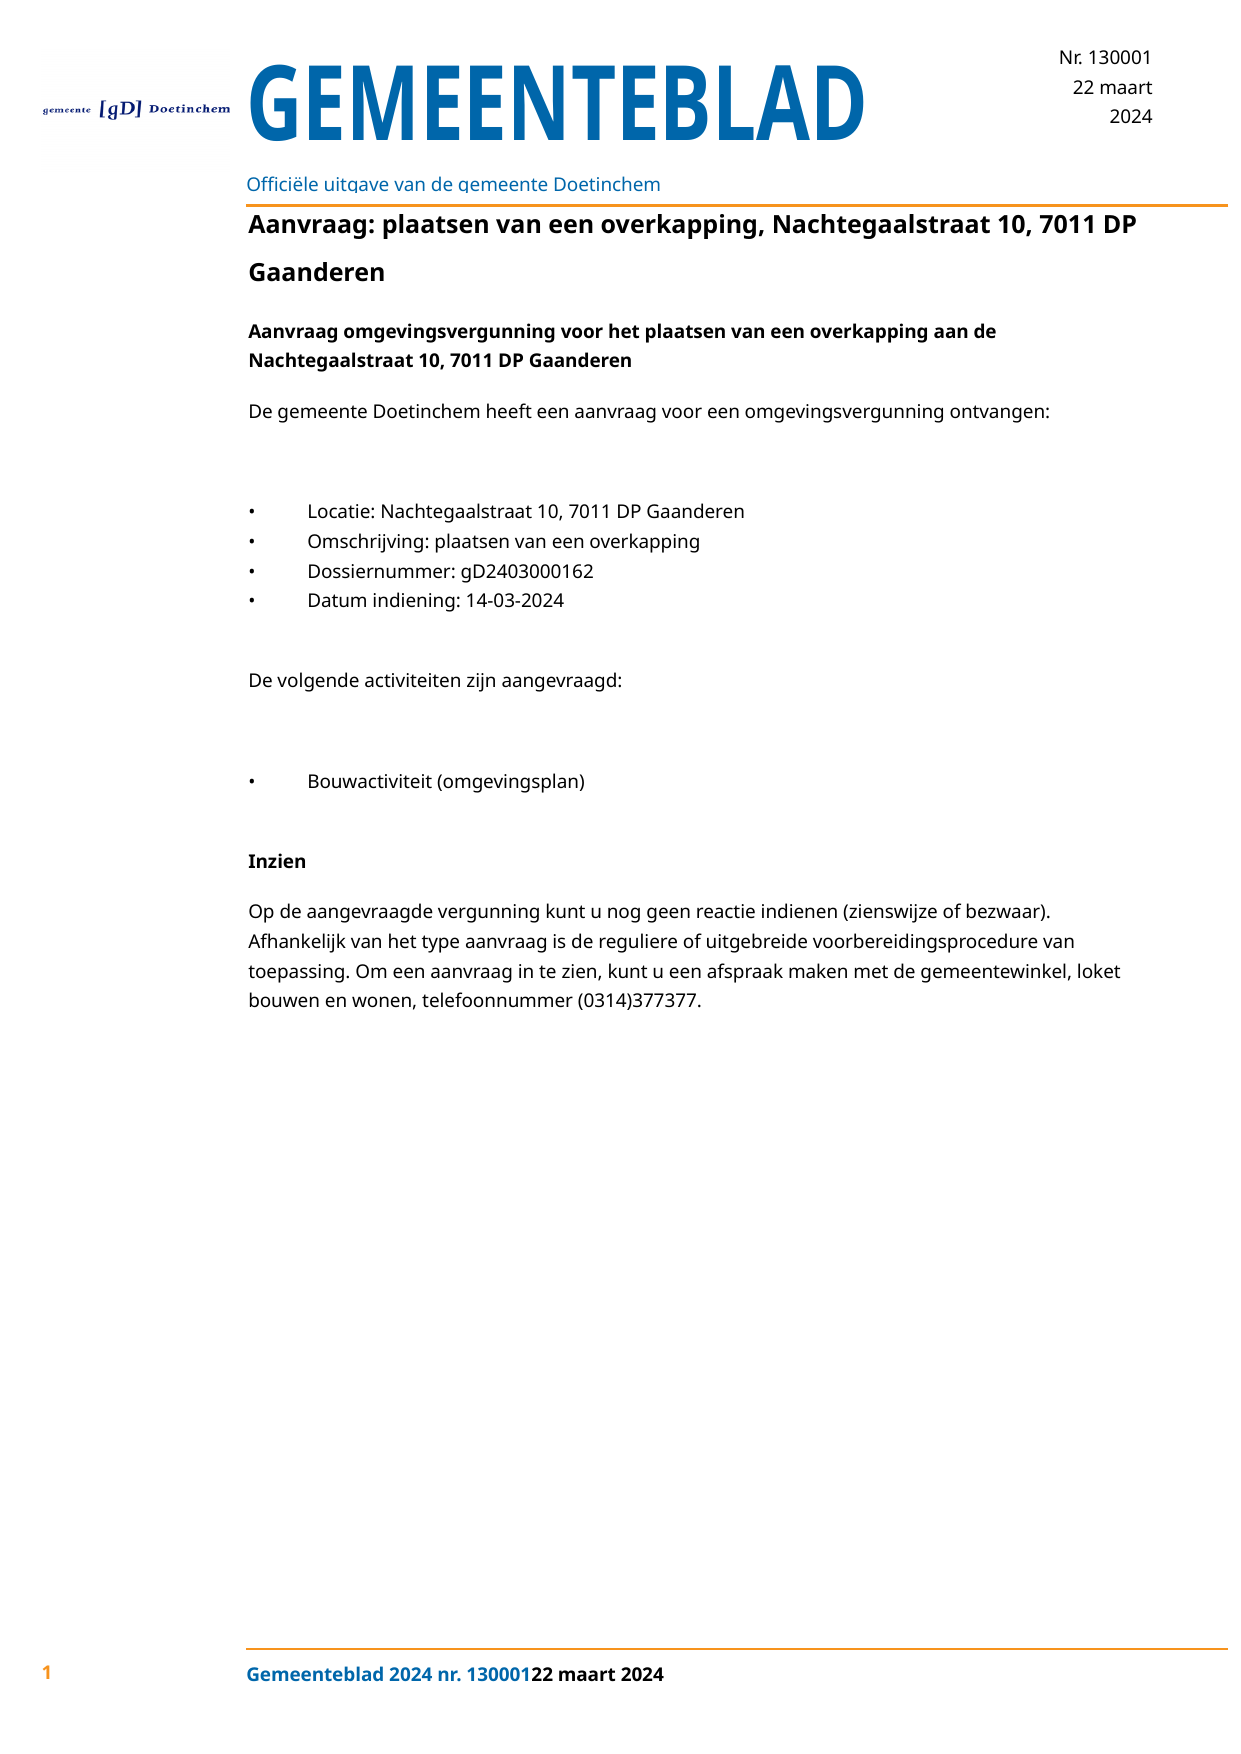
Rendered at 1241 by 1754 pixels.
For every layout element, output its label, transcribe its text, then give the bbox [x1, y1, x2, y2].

text De gemeente Doetinchem heeft een aanvraag voor een omgevingsvergunning ontvangen: [248, 398, 1152, 424]
text Aanvraag omgevingsvergunning voor het plaatsen van een overkapping aan de Nachtegaalstraat 10, 7011 DP Gaanderen [248, 318, 1152, 373]
picture [41, 47, 231, 172]
text Aanvraag: plaatsen van een overkapping, Nachtegaalstraat 10, 7011 DP Gaanderen [248, 207, 1152, 288]
list Bouwactiviteit (omgevingsplan) [248, 768, 1152, 794]
text Op de aangevraagde vergunning kunt u nog geen reactie indienen (zienswijze of bezwaar). Afhankelijk van het type aanvraag is de reguliere of uitgebreide voorbereidingsprocedure van toepassing. Om een aanvraag in te zien, kunt u een afspraak maken met de gemeentewinkel, loket bouwen en wonen, telefoonnummer (0314)377377. [248, 899, 1152, 1013]
list Dossiernummer: gD2403000162 [248, 558, 1152, 584]
list Datum indiening: 14-03-2024 [248, 587, 1152, 613]
list Omschrijving: plaatsen van een overkapping [248, 528, 1152, 554]
list Locatie: Nachtegaalstraat 10, 7011 DP Gaanderen [248, 499, 1152, 524]
text De volgende activiteiten zijn aangevraagd: [248, 667, 1152, 693]
text Inzien [248, 848, 1152, 874]
